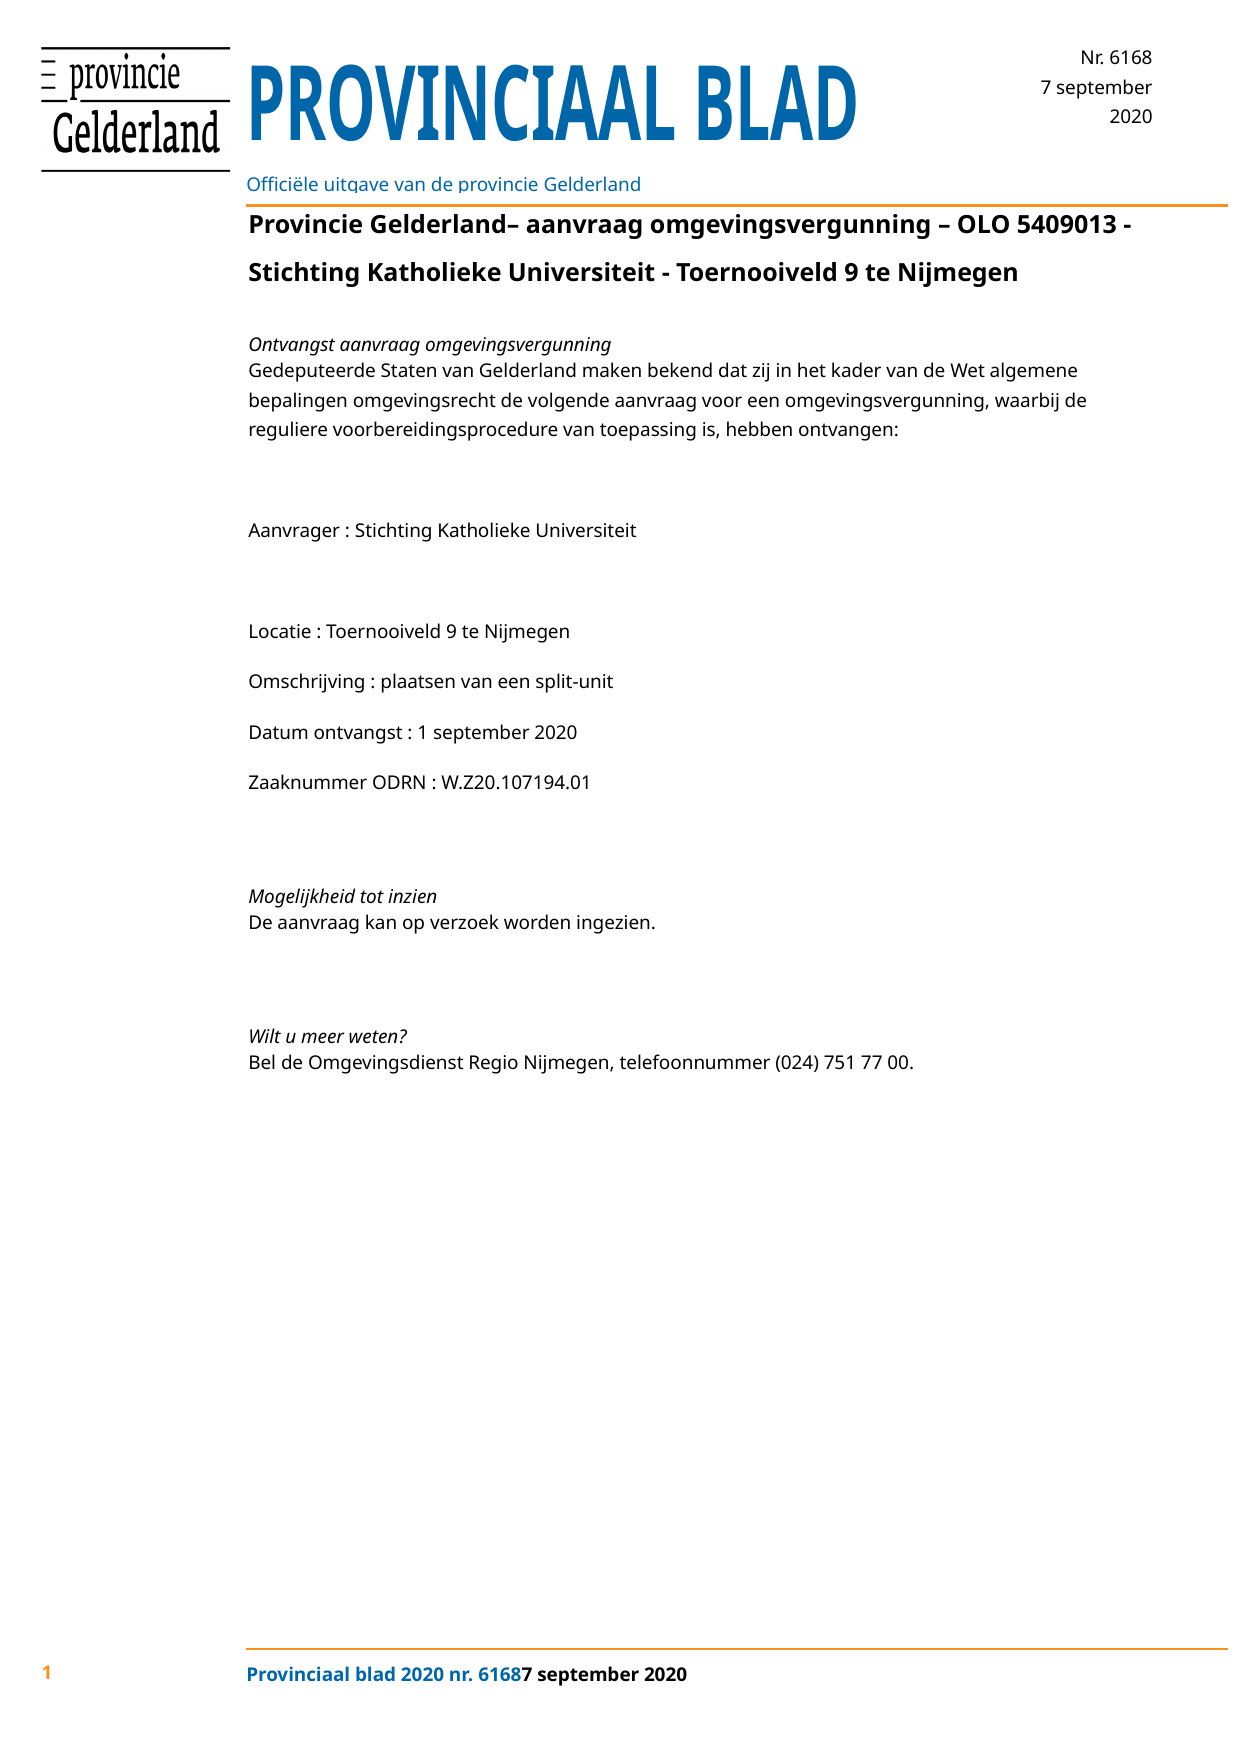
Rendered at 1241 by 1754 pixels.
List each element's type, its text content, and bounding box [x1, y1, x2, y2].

text Datum ontvangst : 1 september 2020 [248, 719, 1152, 744]
text Provincie Gelderland– aanvraag omgevingsvergunning – OLO 5409013 - Stichting Katholieke Universiteit - Toernooiveld 9 te Nijmegen [248, 207, 1152, 288]
picture [41, 47, 231, 172]
text Aanvrager : Stichting Katholieke Universiteit [248, 517, 1152, 543]
text Zaaknummer ODRN : W.Z20.107194.01 [248, 769, 1152, 795]
text Locatie : Toernooiveld 9 te Nijmegen [248, 618, 1152, 644]
text Gedeputeerde Staten van Gelderland maken bekend dat zij in het kader van de Wet algemene bepalingen omgevingsrecht de volgende aanvraag voor een omgevingsvergunning, waarbij de reguliere voorbereidingsprocedure van toepassing is, hebben ontvangen: [248, 357, 1152, 442]
text De aanvraag kan op verzoek worden ingezien. [248, 909, 1152, 935]
text Ontvangst aanvraag omgevingsvergunning [248, 331, 1152, 357]
text Mogelijkheid tot inzien [248, 884, 1152, 909]
text Omschrijving : plaatsen van een split-unit [248, 668, 1152, 694]
text Bel de Omgevingsdienst Regio Nijmegen, telefoonnummer (024) 751 77 00. [248, 1049, 1152, 1075]
text Wilt u meer weten? [248, 1024, 1152, 1049]
